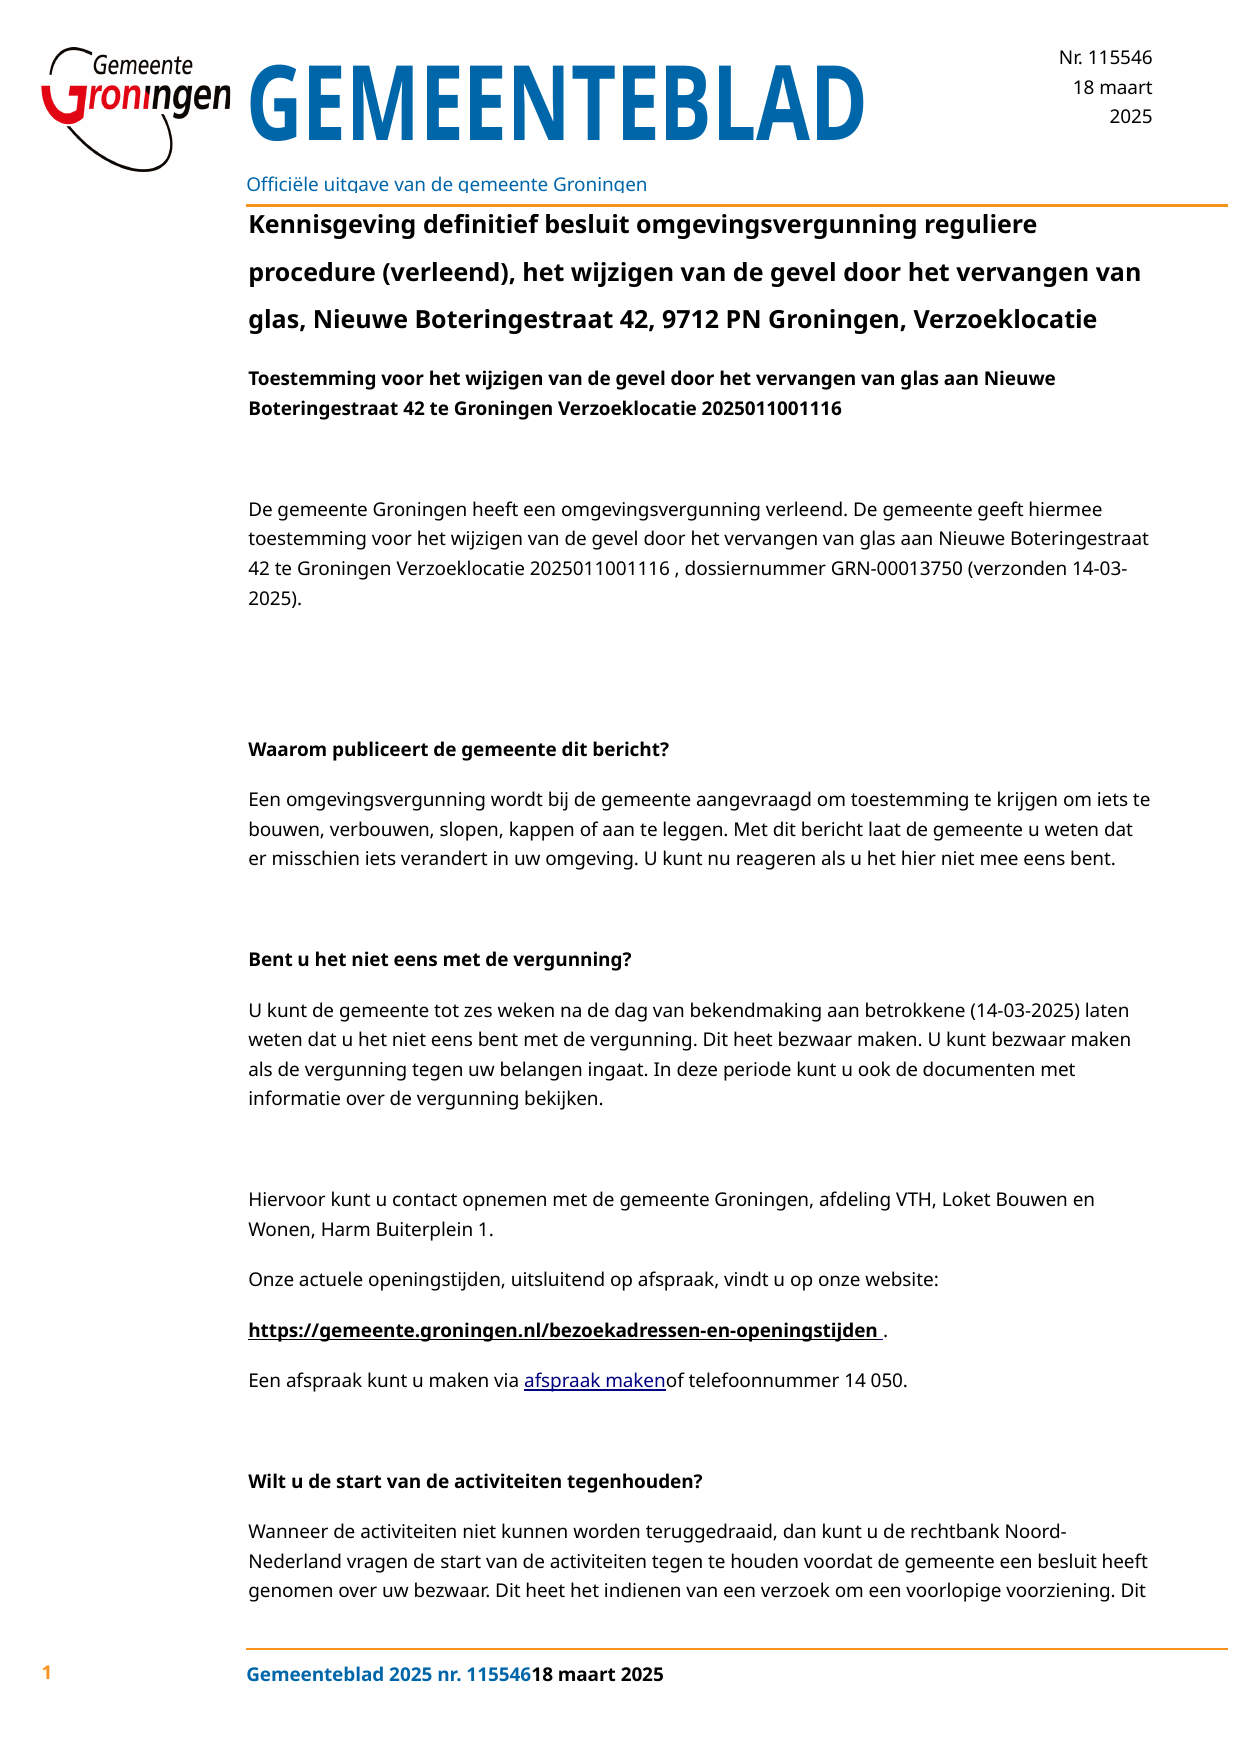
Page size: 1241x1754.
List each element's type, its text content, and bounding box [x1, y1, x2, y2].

text De gemeente Groningen heeft een omgevingsvergunning verleend. De gemeente geeft hiermee toestemming voor het wijzigen van de gevel door het vervangen van glas aan Nieuwe Boteringestraat 42 te Groningen Verzoeklocatie 2025011001116 , dossiernummer GRN-00013750 (verzonden 14-03-2025). [248, 496, 1152, 610]
text Onze actuele openingstijden, uitsluitend op afspraak, vindt u op onze website: [248, 1266, 1152, 1292]
text Een omgevingsvergunning wordt bij de gemeente aangevraagd om toestemming te krijgen om iets te bouwen, verbouwen, slopen, kappen of aan te leggen. Met dit bericht laat de gemeente u weten dat er misschien iets verandert in uw omgeving. U kunt nu reageren als u het hier niet mee eens bent. [248, 786, 1152, 871]
text Bent u het niet eens met de vergunning? [248, 946, 1152, 972]
text Wanneer de activiteiten niet kunnen worden teruggedraaid, dan kunt u de rechtbank Noord-Nederland vragen de start van de activiteiten tegen te houden voordat de gemeente een besluit heeft genomen over uw bezwaar. Dit heet het indienen van een verzoek om een voorlopige voorziening. Dit [248, 1518, 1152, 1603]
text Hiervoor kunt u contact opnemen met de gemeente Groningen, afdeling VTH, Loket Bouwen en Wonen, Harm Buiterplein 1. [248, 1186, 1152, 1242]
text https://gemeente.groningen.nl/bezoekadressen-en-openingstijden . [248, 1317, 1152, 1342]
text Toestemming voor het wijzigen van de gevel door het vervangen van glas aan Nieuwe Boteringestraat 42 te Groningen Verzoeklocatie 2025011001116 [248, 366, 1152, 421]
picture [41, 47, 231, 172]
text Waarom publiceert de gemeente dit bericht? [248, 736, 1152, 762]
text Een afspraak kunt u maken via afspraak makenof telefoonnummer 14 050. [248, 1367, 1152, 1393]
text U kunt de gemeente tot zes weken na de dag van bekendmaking aan betrokkene (14-03-2025) laten weten dat u het niet eens bent met de vergunning. Dit heet bezwaar maken. U kunt bezwaar maken als de vergunning tegen uw belangen ingaat. In deze periode kunt u ook de documenten met informatie over de vergunning bekijken. [248, 997, 1152, 1111]
text Wilt u de start van de activiteiten tegenhouden? [248, 1468, 1152, 1494]
text Kennisgeving definitief besluit omgevingsvergunning reguliere procedure (verleend), het wijzigen van de gevel door het vervangen van glas, Nieuwe Boteringestraat 42, 9712 PN Groningen, Verzoeklocatie [248, 207, 1152, 336]
